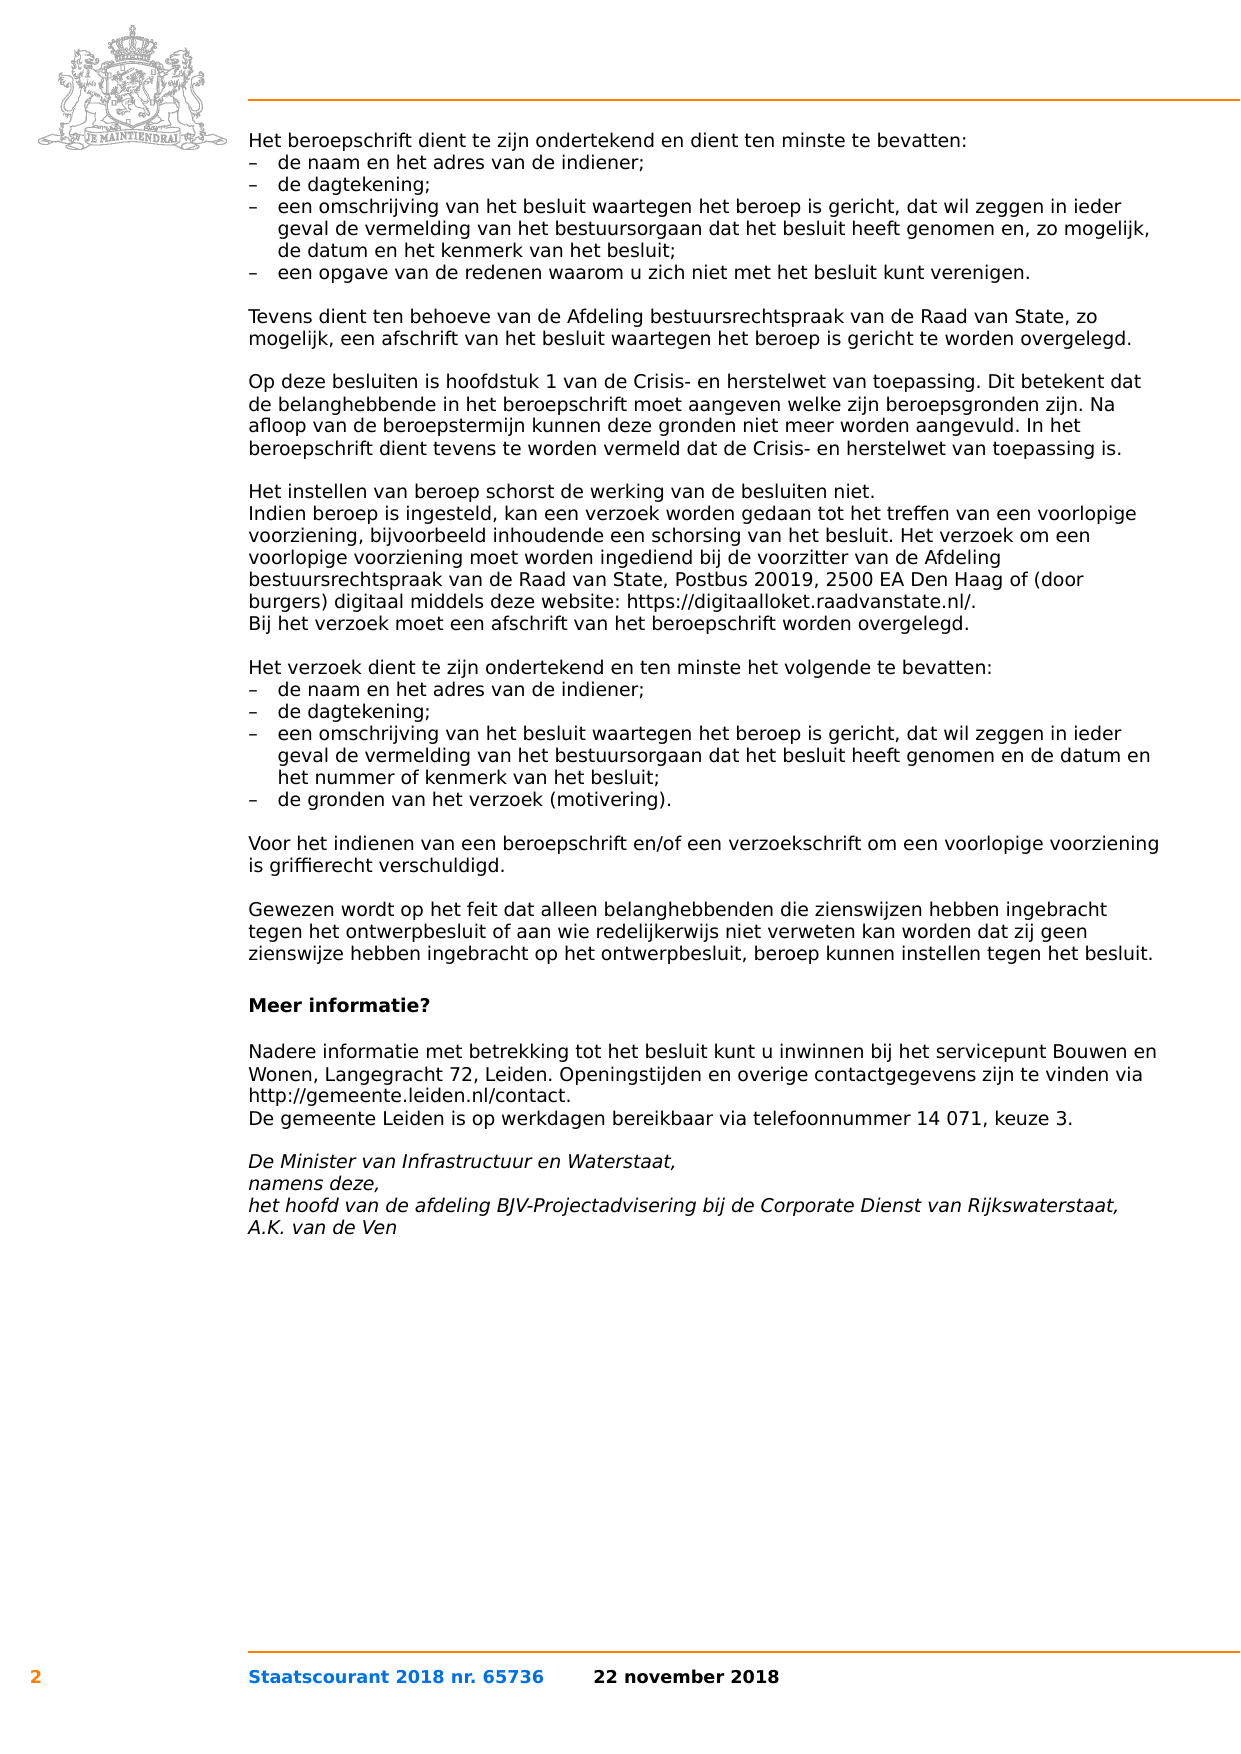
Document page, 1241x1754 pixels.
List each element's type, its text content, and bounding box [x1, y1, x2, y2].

text Tevens dient ten behoeve van de Afdeling bestuursrechtspraak van de Raad van State, zo mogelijk, een afschrift van het besluit waartegen het beroep is gericht te worden overgelegd. [248, 306, 1163, 349]
text – de gronden van het verzoek (motivering). [248, 789, 1163, 811]
text Nadere informatie met betrekking tot het besluit kunt u inwinnen bij het servicepunt Bouwen en Wonen, Langegracht 72, Leiden. Openingstijden en overige contactgegevens zijn te vinden via http://gemeente.leiden.nl/contact. [248, 1041, 1163, 1107]
text Het verzoek dient te zijn ondertekend en ten minste het volgende te bevatten: [248, 657, 1163, 679]
text – de dagtekening; [248, 701, 1163, 723]
text – de naam en het adres van de indiener; [248, 679, 1163, 701]
text Het beroepschrift dient te zijn ondertekend en dient ten minste te bevatten: [248, 130, 1163, 152]
text – een opgave van de redenen waarom u zich niet met het besluit kunt verenigen. [248, 262, 1163, 284]
text Voor het indienen van een beroepschrift en/of een verzoekschrift om een voorlopige voorziening is griffierecht verschuldigd. [248, 833, 1163, 877]
text – een omschrijving van het besluit waartegen het beroep is gericht, dat wil zeggen in ieder geval de vermelding van het bestuursorgaan dat het besluit heeft genomen en de datum en het nummer of kenmerk van het besluit; [248, 723, 1163, 789]
subtitle Meer informatie? [248, 994, 1163, 1016]
text – een omschrijving van het besluit waartegen het beroep is gericht, dat wil zeggen in ieder geval de vermelding van het bestuursorgaan dat het besluit heeft genomen en, zo mogelijk, de datum en het kenmerk van het besluit; [248, 196, 1163, 262]
text Het instellen van beroep schorst de werking van de besluiten niet. [248, 481, 1163, 503]
text Gewezen wordt op het feit dat alleen belanghebbenden die zienswijzen hebben ingebracht tegen het ontwerpbesluit of aan wie redelijkerwijs niet verweten kan worden dat zij geen zienswijze hebben ingebracht op het ontwerpbesluit, beroep kunnen instellen tegen het besluit. [248, 898, 1163, 964]
text Op deze besluiten is hoofdstuk 1 van de Crisis- en herstelwet van toepassing. Dit betekent dat de belanghebbende in het beroepschrift moet aangeven welke zijn beroepsgronden zijn. Na afloop van de beroepstermijn kunnen deze gronden niet meer worden aangevuld. In het beroepschrift dient tevens te worden vermeld dat de Crisis- en herstelwet van toepassing is. [248, 371, 1163, 459]
text – de naam en het adres van de indiener; [248, 152, 1163, 174]
text Bij het verzoek moet een afschrift van het beroepschrift worden overgelegd. [248, 613, 1163, 635]
picture [38, 25, 227, 150]
text De gemeente Leiden is op werkdagen bereikbaar via telefoonnummer 14 071, keuze 3. [248, 1107, 1163, 1129]
text De Minister van Infrastructuur en Waterstaat, namens deze, het hoofd van de afdeling BJV-Projectadvisering bij de Corporate Dienst van Rijkswaterstaat, A.K. van de Ven [248, 1151, 1163, 1239]
text Indien beroep is ingesteld, kan een verzoek worden gedaan tot het treffen van een voorlopige voorziening, bijvoorbeeld inhoudende een schorsing van het besluit. Het verzoek om een voorlopige voorziening moet worden ingediend bij de voorzitter van de Afdeling bestuursrechtspraak van de Raad van State, Postbus 20019, 2500 EA Den Haag of (door burgers) digitaal middels deze website: https://digitaalloket.raadvanstate.nl/. [248, 503, 1163, 613]
text – de dagtekening; [248, 174, 1163, 196]
